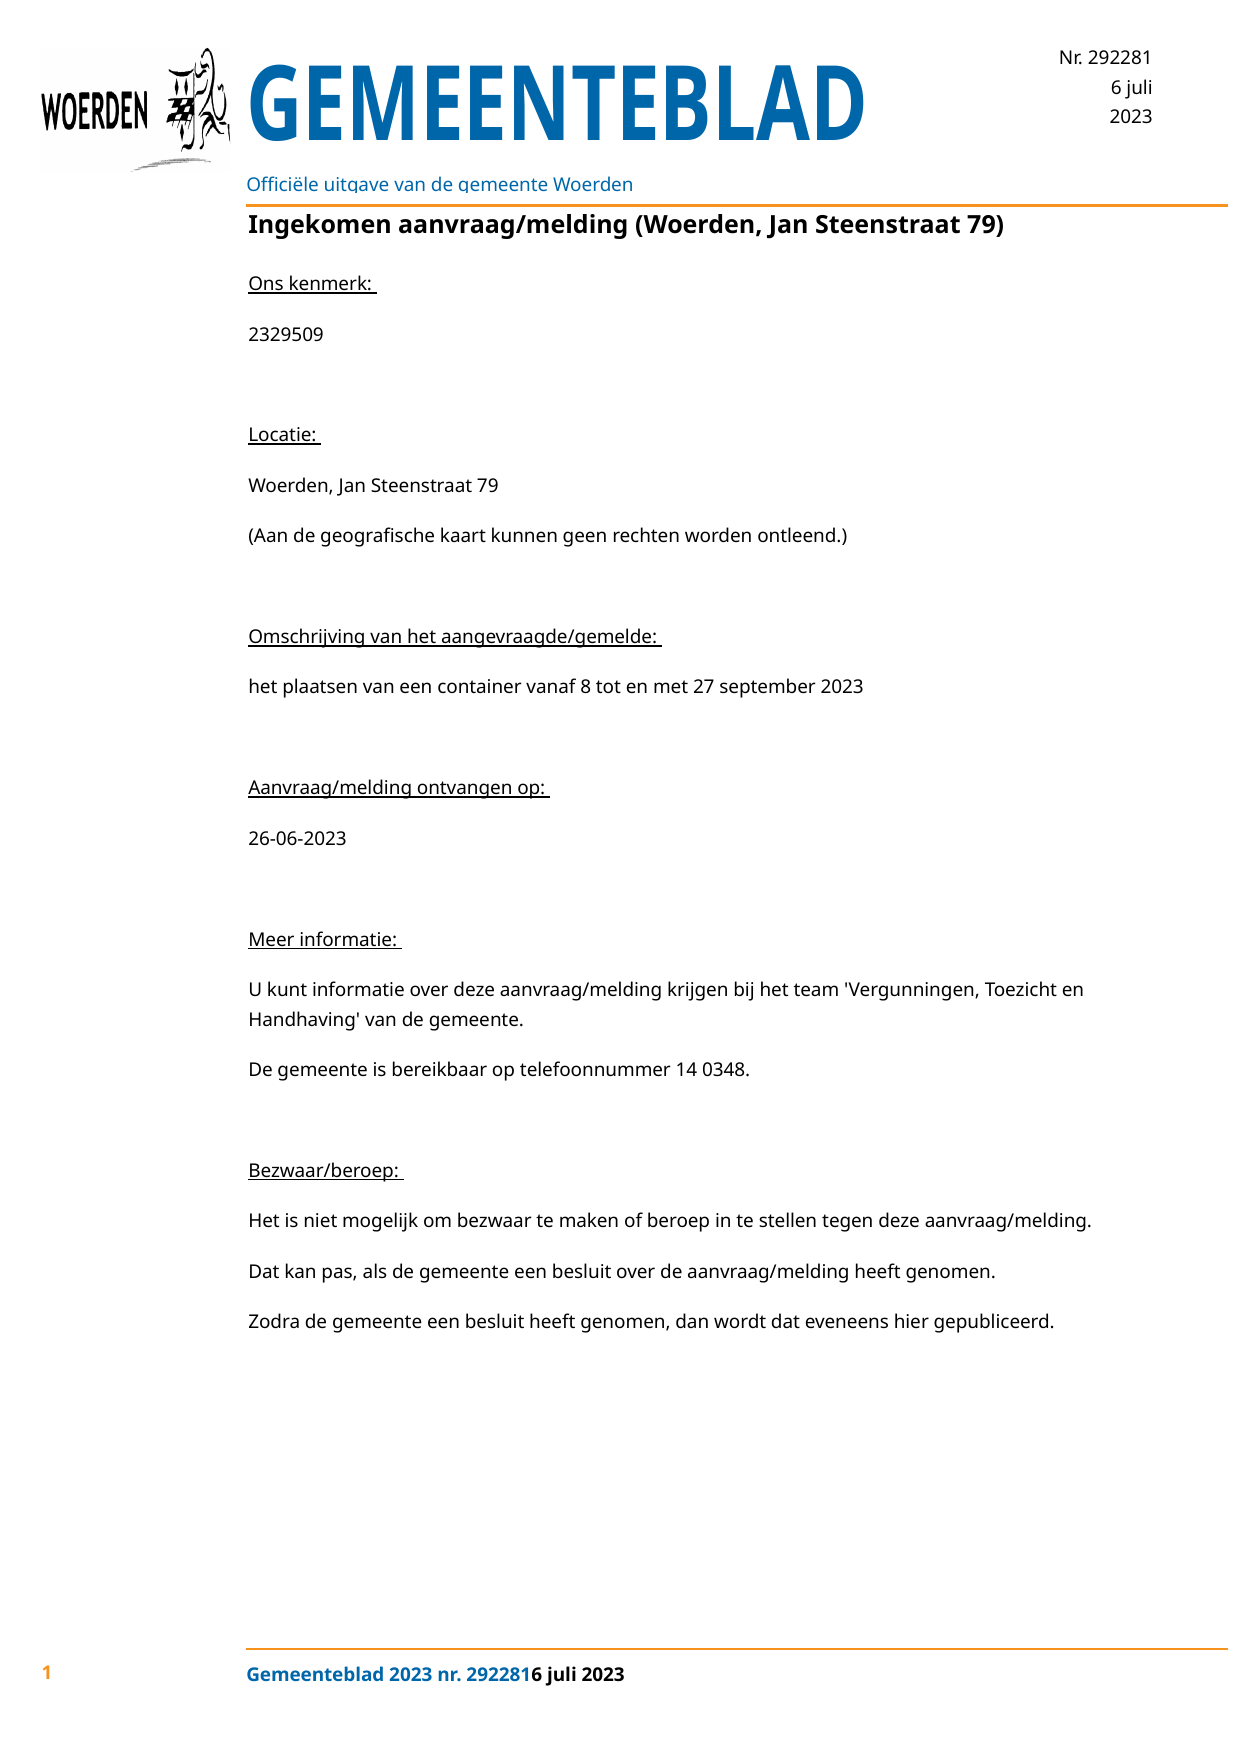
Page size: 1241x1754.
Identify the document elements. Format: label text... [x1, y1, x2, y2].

text 2329509 [248, 321, 1152, 346]
text 26-06-2023 [248, 825, 1152, 851]
text (Aan de geografische kaart kunnen geen rechten worden ontleend.) [248, 522, 1152, 548]
text Aanvraag/melding ontvangen op: [248, 774, 1152, 800]
text Zodra de gemeente een besluit heeft genomen, dan wordt dat eveneens hier gepubliceerd. [248, 1308, 1152, 1334]
text De gemeente is bereikbaar op telefoonnummer 14 0348. [248, 1056, 1152, 1082]
text Omschrijving van het aangevraagde/gemelde: [248, 623, 1152, 649]
picture [41, 47, 231, 172]
text het plaatsen van een container vanaf 8 tot en met 27 september 2023 [248, 674, 1152, 699]
text Dat kan pas, als de gemeente een besluit over de aanvraag/melding heeft genomen. [248, 1258, 1152, 1283]
text Locatie: [248, 422, 1152, 447]
text Het is niet mogelijk om bezwaar te maken of beroep in te stellen tegen deze aanvraag/melding. [248, 1207, 1152, 1233]
text U kunt informatie over deze aanvraag/melding krijgen bij het team 'Vergunningen, Toezicht en Handhaving' van de gemeente. [248, 976, 1152, 1031]
text Meer informatie: [248, 926, 1152, 951]
text Ingekomen aanvraag/melding (Woerden, Jan Steenstraat 79) [248, 207, 1152, 241]
text Woerden, Jan Steenstraat 79 [248, 472, 1152, 498]
text Bezwaar/beroep: [248, 1157, 1152, 1183]
text Ons kenmerk: [248, 270, 1152, 296]
